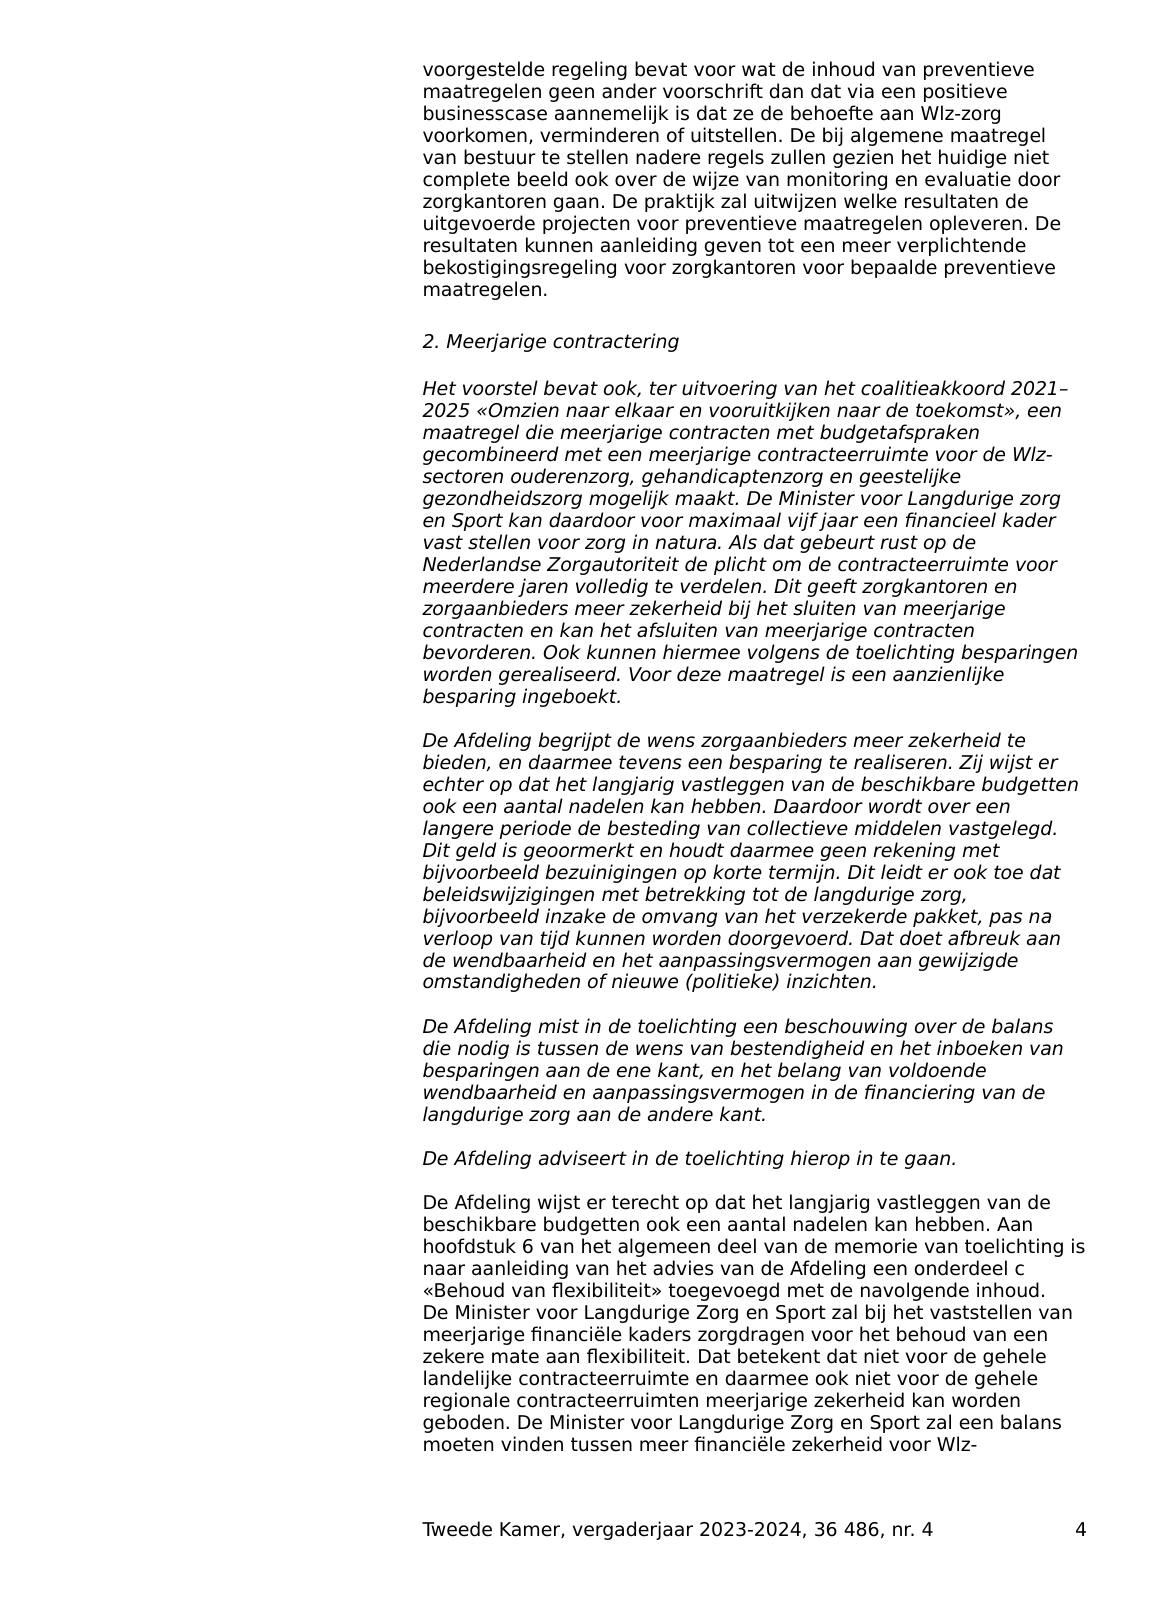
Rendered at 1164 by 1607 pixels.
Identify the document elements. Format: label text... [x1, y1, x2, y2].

text De Afdeling wijst er terecht op dat het langjarig vastleggen van de beschikbare budgetten ook een aantal nadelen kan hebben. Aan hoofdstuk 6 van het algemeen deel van de memorie van toelichting is naar aanleiding van het advies van de Afdeling een onderdeel c «Behoud van flexibiliteit» toegevoegd met de navolgende inhoud. [422, 1192, 1087, 1302]
text voorgestelde regeling bevat voor wat de inhoud van preventieve maatregelen geen ander voorschrift dan dat via een positieve businesscase aannemelijk is dat ze de behoefte aan Wlz-zorg voorkomen, verminderen of uitstellen. De bij algemene maatregel van bestuur te stellen nadere regels zullen gezien het huidige niet complete beeld ook over de wijze van monitoring en evaluatie door zorgkantoren gaan. De praktijk zal uitwijzen welke resultaten de uitgevoerde projecten voor preventieve maatregelen opleveren. De resultaten kunnen aanleiding geven tot een meer verplichtende bekostigingsregeling voor zorgkantoren voor bepaalde preventieve maatregelen. [422, 59, 1087, 301]
subtitle 2. Meerjarige contractering [422, 331, 1087, 353]
text De Minister voor Langdurige Zorg en Sport zal bij het vaststellen van meerjarige financiële kaders zorgdragen voor het behoud van een zekere mate aan flexibiliteit. Dat betekent dat niet voor de gehele landelijke contracteerruimte en daarmee ook niet voor de gehele regionale contracteerruimten meerjarige zekerheid kan worden geboden. De Minister voor Langdurige Zorg en Sport zal een balans moeten vinden tussen meer financiële zekerheid voor Wlz- [422, 1302, 1087, 1456]
text De Afdeling adviseert in de toelichting hierop in te gaan. [422, 1148, 1087, 1170]
text De Afdeling begrijpt de wens zorgaanbieders meer zekerheid te bieden, en daarmee tevens een besparing te realiseren. Zij wijst er echter op dat het langjarig vastleggen van de beschikbare budgetten ook een aantal nadelen kan hebben. Daardoor wordt over een langere periode de besteding van collectieve middelen vastgelegd. Dit geld is geoormerkt en houdt daarmee geen rekening met bijvoorbeeld bezuinigingen op korte termijn. Dit leidt er ook toe dat beleidswijzigingen met betrekking tot de langdurige zorg, bijvoorbeeld inzake de omvang van het verzekerde pakket, pas na verloop van tijd kunnen worden doorgevoerd. Dat doet afbreuk aan de wendbaarheid en het aanpassingsvermogen aan gewijzigde omstandigheden of nieuwe (politieke) inzichten. [422, 730, 1087, 993]
text De Afdeling mist in de toelichting een beschouwing over de balans die nodig is tussen de wens van bestendigheid en het inboeken van besparingen aan de ene kant, en het belang van voldoende wendbaarheid en aanpassingsvermogen in de financiering van de langdurige zorg aan de andere kant. [422, 1016, 1087, 1126]
text Het voorstel bevat ook, ter uitvoering van het coalitieakkoord 2021–2025 «Omzien naar elkaar en vooruitkijken naar de toekomst», een maatregel die meerjarige contracten met budgetafspraken gecombineerd met een meerjarige contracteerruimte voor de Wlz-sectoren ouderenzorg, gehandicaptenzorg en geestelijke gezondheidszorg mogelijk maakt. De Minister voor Langdurige zorg en Sport kan daardoor voor maximaal vijf jaar een financieel kader vast stellen voor zorg in natura. Als dat gebeurt rust op de Nederlandse Zorgautoriteit de plicht om de contracteerruimte voor meerdere jaren volledig te verdelen. Dit geeft zorgkantoren en zorgaanbieders meer zekerheid bij het sluiten van meerjarige contracten en kan het afsluiten van meerjarige contracten bevorderen. Ook kunnen hiermee volgens de toelichting besparingen worden gerealiseerd. Voor deze maatregel is een aanzienlijke besparing ingeboekt. [422, 378, 1087, 707]
